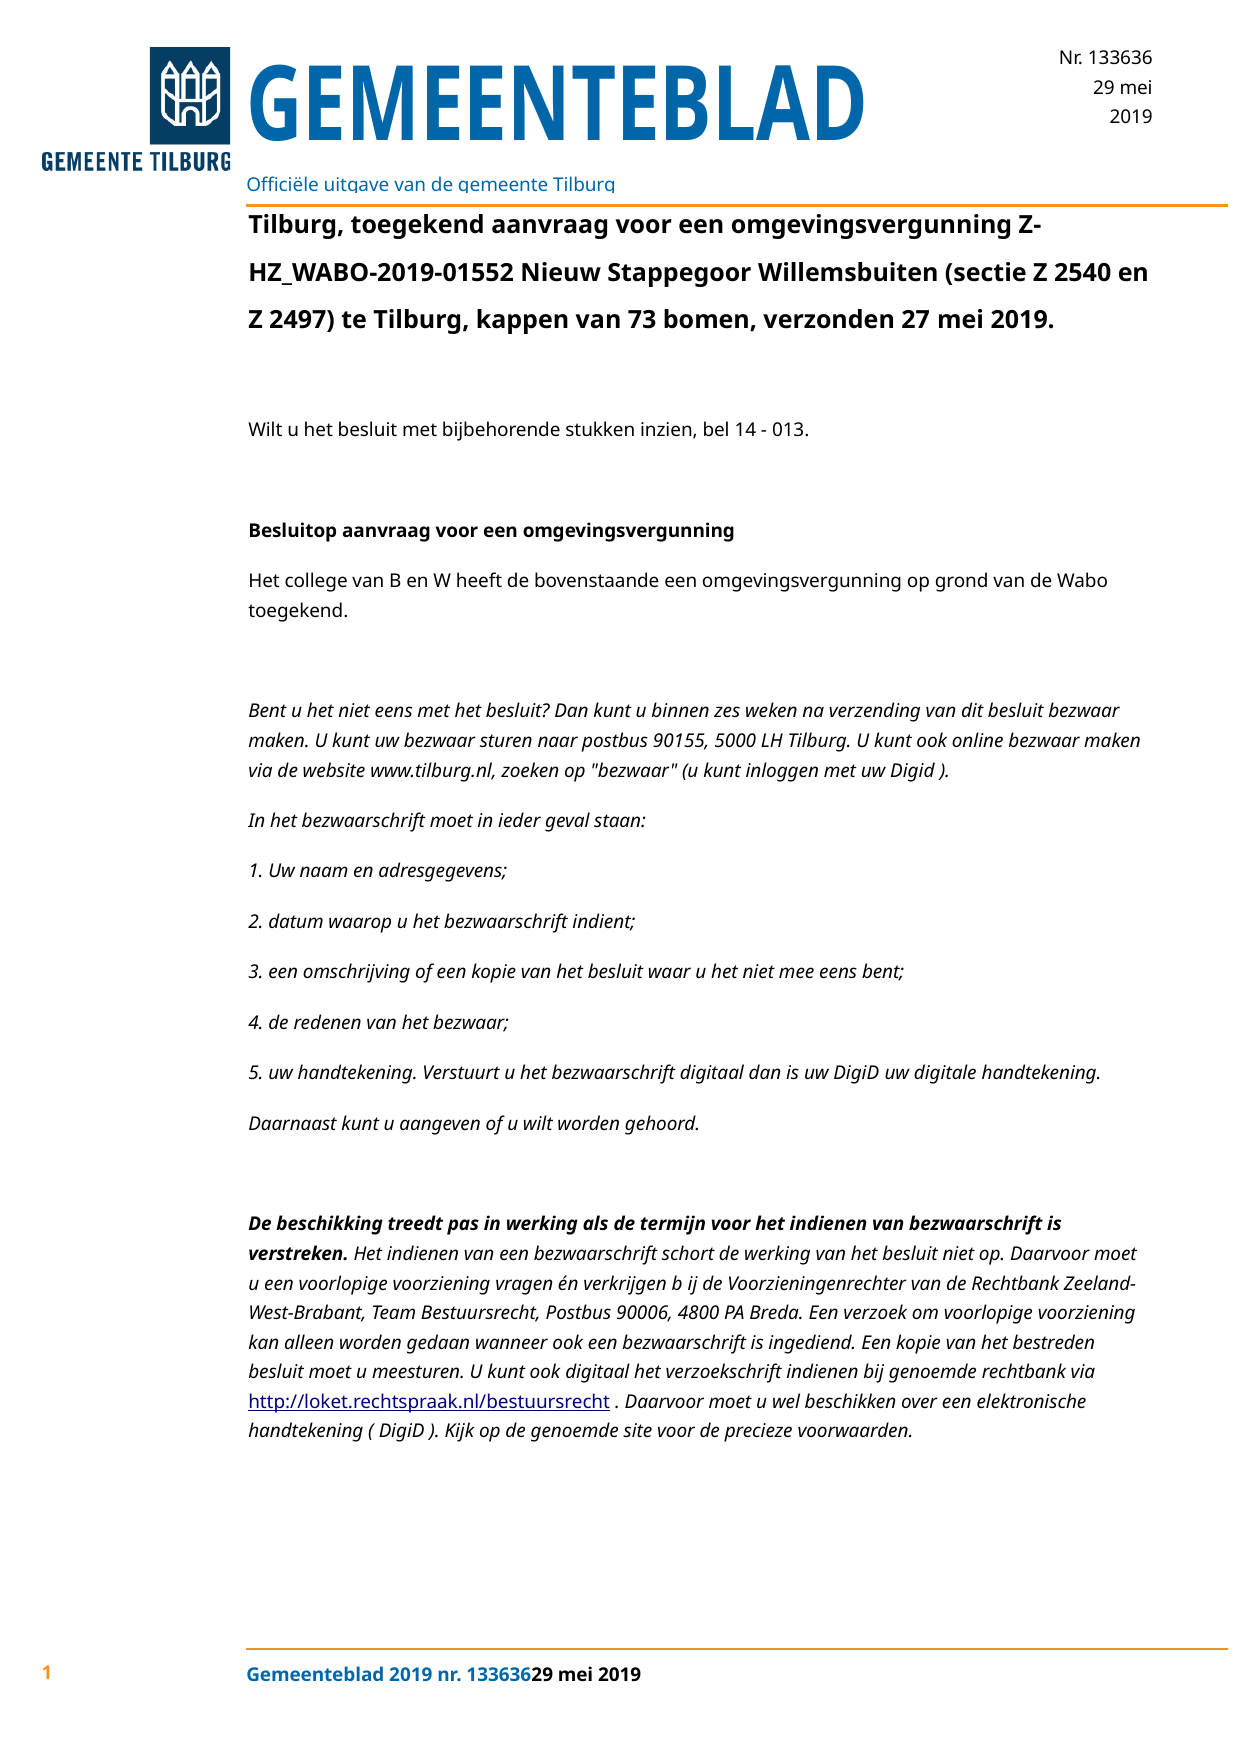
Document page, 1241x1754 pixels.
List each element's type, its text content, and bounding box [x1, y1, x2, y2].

text 3. een omschrijving of een kopie van het besluit waar u het niet mee eens bent; [248, 958, 1152, 984]
picture [41, 47, 231, 172]
text 2. datum waarop u het bezwaarschrift indient; [248, 908, 1152, 934]
text Het college van B en W heeft de bovenstaande een omgevingsvergunning op grond van de Wabo toegekend. [248, 567, 1152, 622]
text Tilburg, toegekend aanvraag voor een omgevingsvergunning Z-HZ_WABO-2019-01552 Nieuw Stappegoor Willemsbuiten (sectie Z 2540 en Z 2497) te Tilburg, kappen van 73 bomen, verzonden 27 mei 2019. [248, 207, 1152, 336]
text Wilt u het besluit met bijbehorende stukken inzien, bel 14 - 013. [248, 416, 1152, 442]
text Bent u het niet eens met het besluit? Dan kunt u binnen zes weken na verzending van dit besluit bezwaar maken. U kunt uw bezwaar sturen naar postbus 90155, 5000 LH Tilburg. U kunt ook online bezwaar maken via de website www.tilburg.nl, zoeken op "bezwaar" (u kunt inloggen met uw Digid ). [248, 698, 1152, 782]
text Besluitop aanvraag voor een omgevingsvergunning [248, 517, 1152, 542]
text In het bezwaarschrift moet in ieder geval staan: [248, 807, 1152, 833]
text 4. de redenen van het bezwaar; [248, 1009, 1152, 1034]
text De beschikking treedt pas in werking als de termijn voor het indienen van bezwaarschrift is verstreken. Het indienen van een bezwaarschrift schort de werking van het besluit niet op. Daarvoor moet u een voorlopige voorziening vragen én verkrijgen b ij de Voorzieningenrechter van de Rechtbank Zeeland-West-Brabant, Team Bestuursrecht, Postbus 90006, 4800 PA Breda. Een verzoek om voorlopige voorziening kan alleen worden gedaan wanneer ook een bezwaarschrift is ingediend. Een kopie van het bestreden besluit moet u meesturen. U kunt ook digitaal het verzoekschrift indienen bij genoemde rechtbank via http://loket.rechtspraak.nl/bestuursrecht . Daarvoor moet u wel beschikken over een elektronische handtekening ( DigiD ). Kijk op de genoemde site voor de precieze voorwaarden. [248, 1211, 1152, 1443]
text 1. Uw naam en adresgegevens; [248, 858, 1152, 883]
text Daarnaast kunt u aangeven of u wilt worden gehoord. [248, 1110, 1152, 1135]
text 5. uw handtekening. Verstuurt u het bezwaarschrift digitaal dan is uw DigiD uw digitale handtekening. [248, 1059, 1152, 1085]
